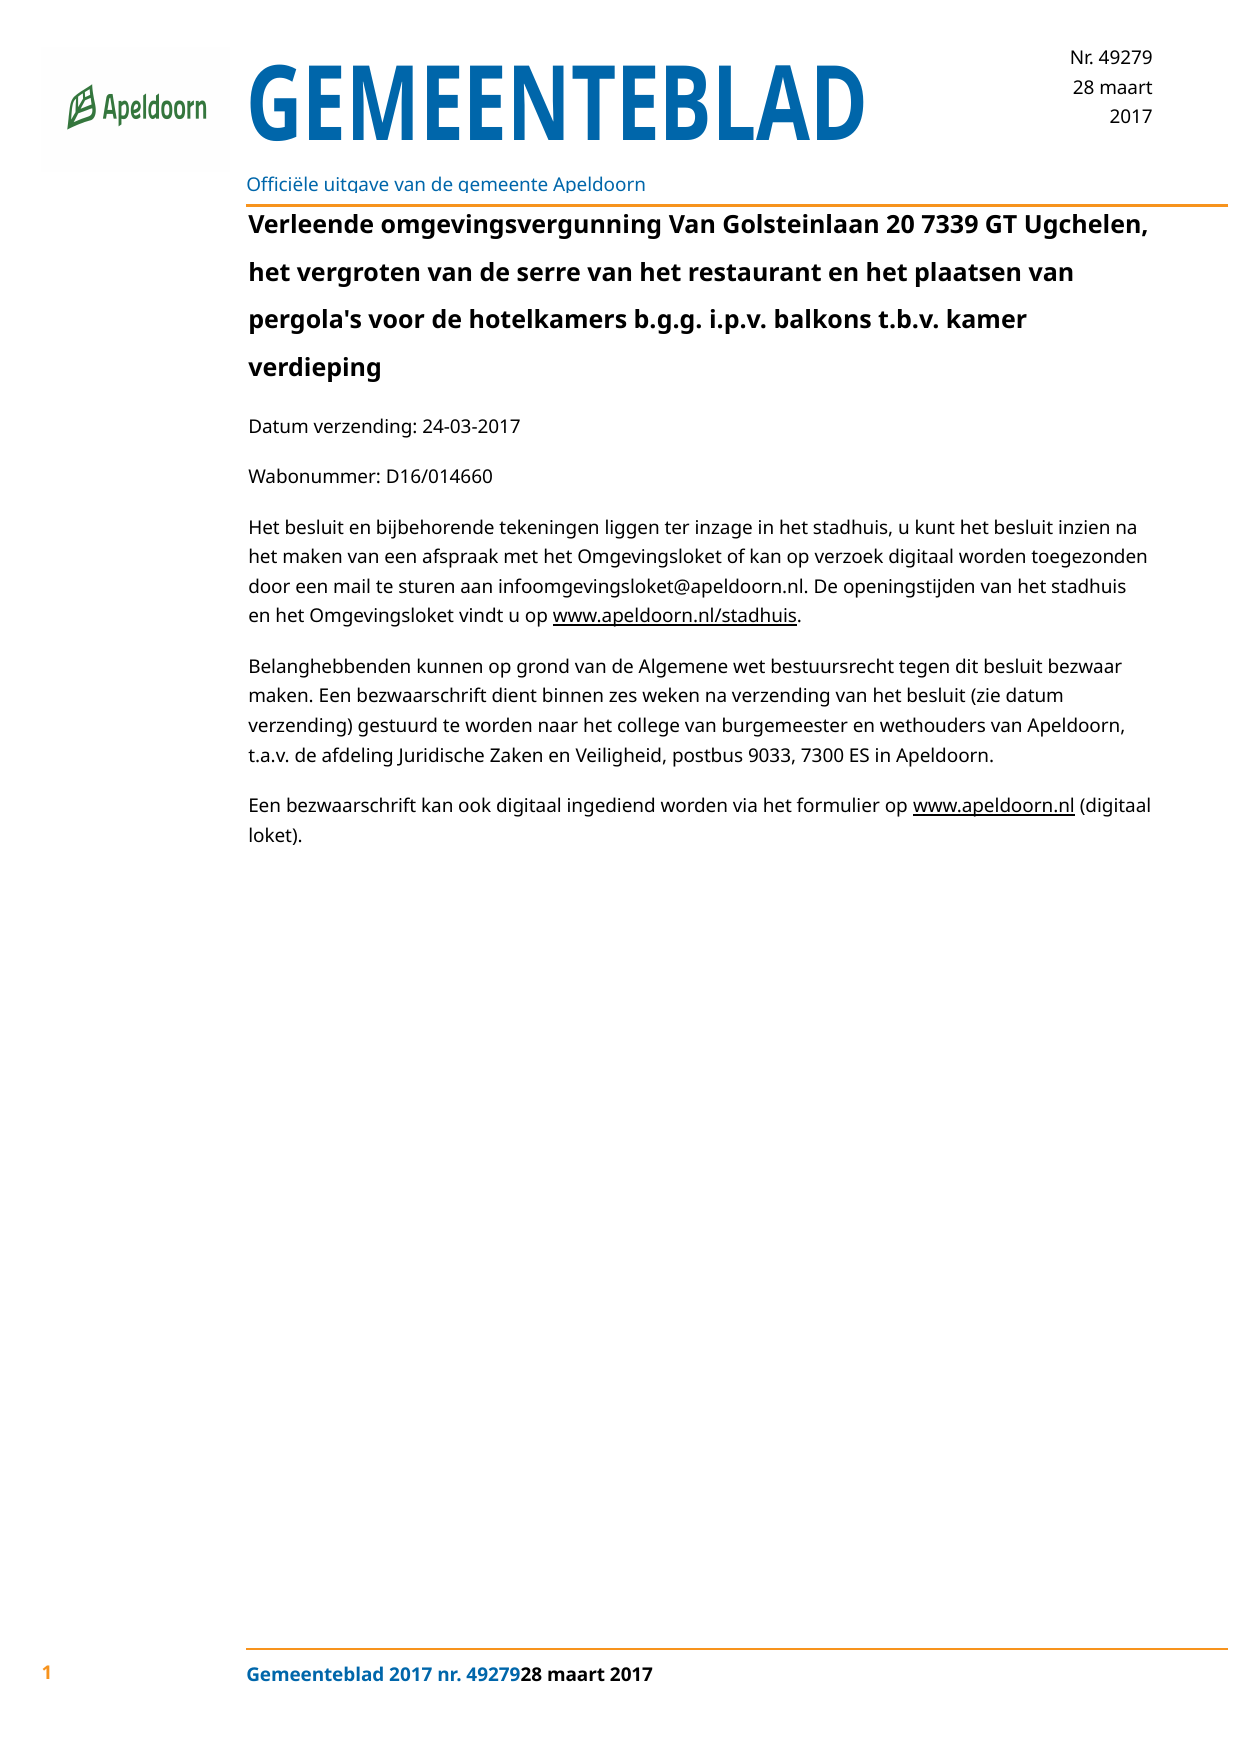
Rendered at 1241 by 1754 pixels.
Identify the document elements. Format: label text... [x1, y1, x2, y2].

text Verleende omgevingsvergunning Van Golsteinlaan 20 7339 GT Ugchelen, het vergroten van de serre van het restaurant en het plaatsen van pergola's voor de hotelkamers b.g.g. i.p.v. balkons t.b.v. kamer verdieping [248, 207, 1152, 384]
text Het besluit en bijbehorende tekeningen liggen ter inzage in het stadhuis, u kunt het besluit inzien na het maken van een afspraak met het Omgevingsloket of kan op verzoek digitaal worden toegezonden door een mail te sturen aan infoomgevingsloket@apeldoorn.nl. De openingstijden van het stadhuis en het Omgevingsloket vindt u op www.apeldoorn.nl/stadhuis. [248, 514, 1152, 628]
picture [41, 47, 231, 172]
text Belanghebbenden kunnen op grond van de Algemene wet bestuursrecht tegen dit besluit bezwaar maken. Een bezwaarschrift dient binnen zes weken na verzending van het besluit (zie datum verzending) gestuurd te worden naar het college van burgemeester en wethouders van Apeldoorn, t.a.v. de afdeling Juridische Zaken en Veiligheid, postbus 9033, 7300 ES in Apeldoorn. [248, 653, 1152, 768]
text Wabonummer: D16/014660 [248, 463, 1152, 489]
text Een bezwaarschrift kan ook digitaal ingediend worden via het formulier op www.apeldoorn.nl (digitaal loket). [248, 792, 1152, 848]
text Datum verzending: 24-03-2017 [248, 413, 1152, 439]
